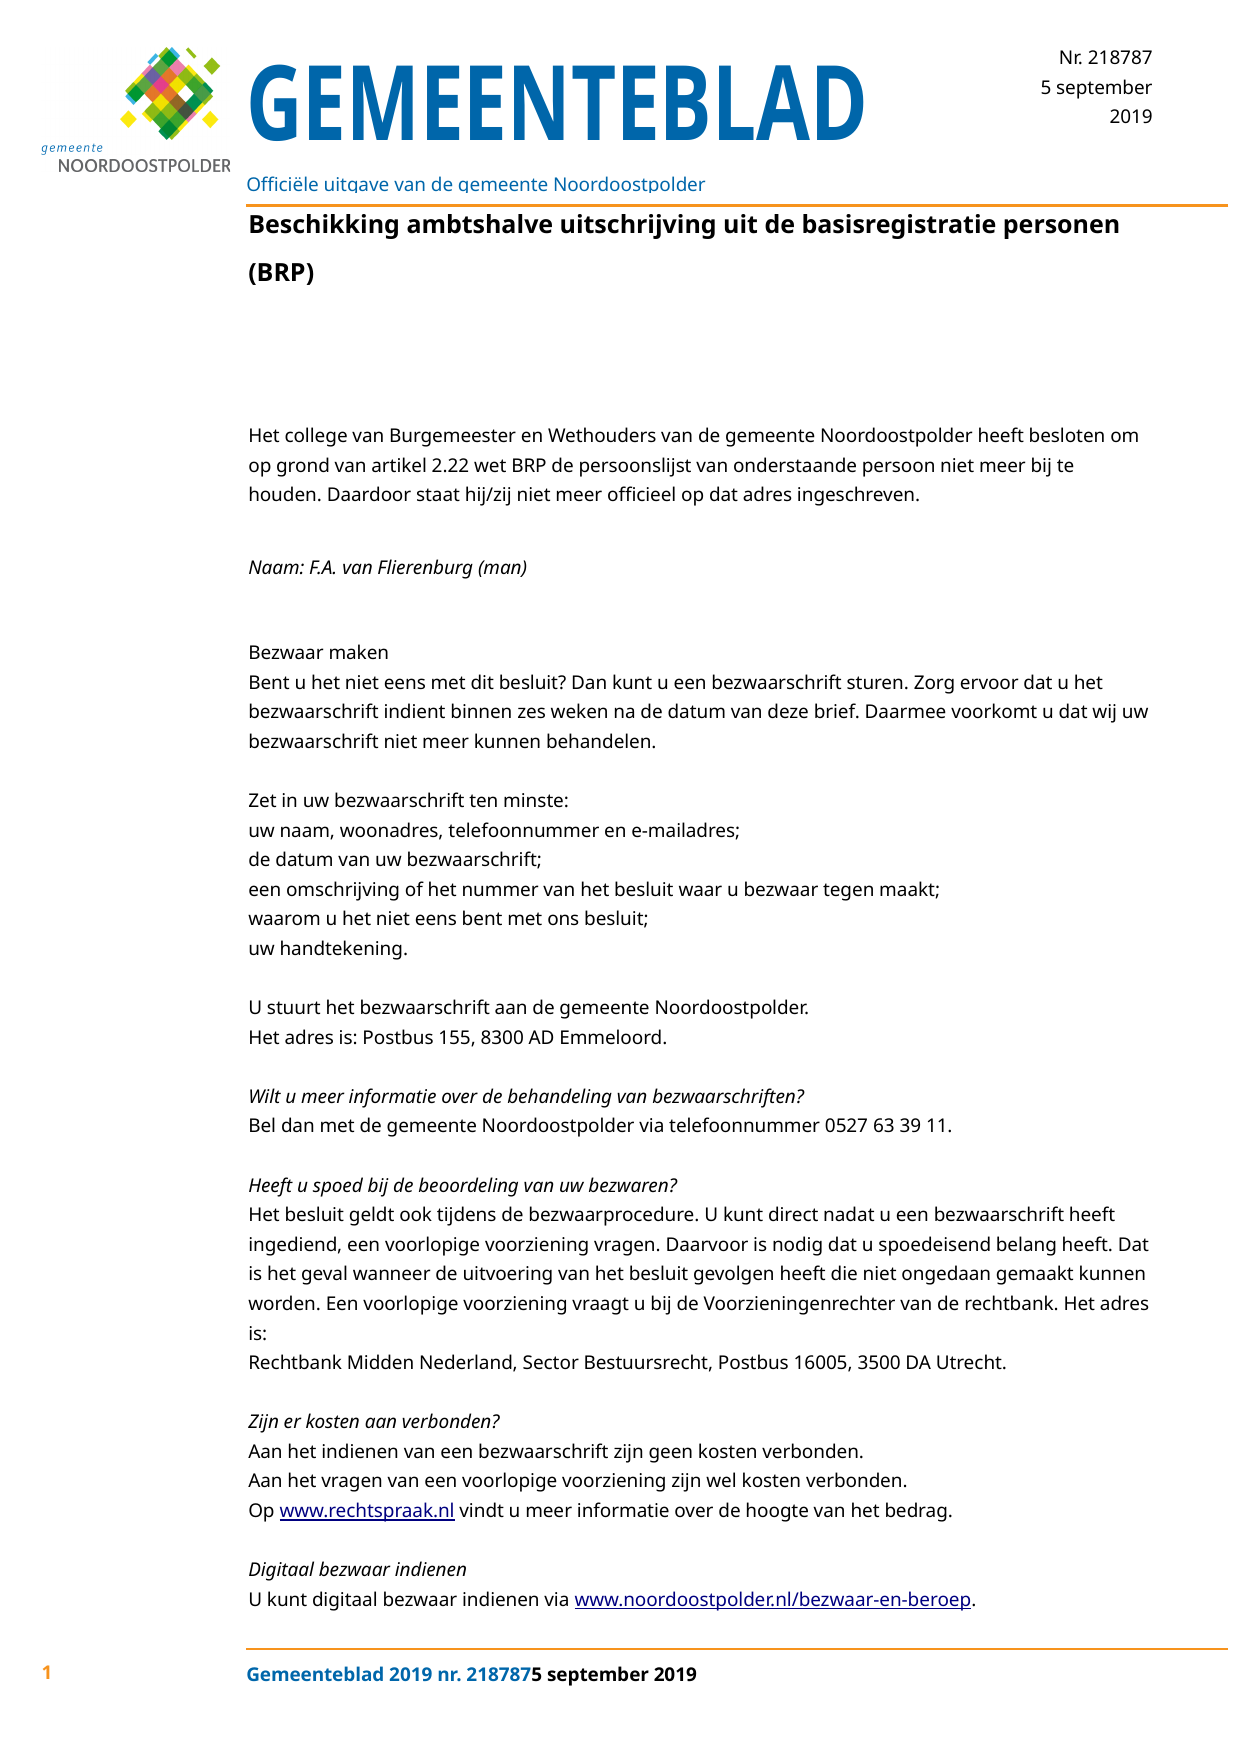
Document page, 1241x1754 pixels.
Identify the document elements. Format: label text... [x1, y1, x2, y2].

text Aan het indienen van een bezwaarschrift zijn geen kosten verbonden. [248, 1438, 1152, 1464]
text uw handtekening. [248, 935, 1152, 961]
text Het college van Burgemeester en Wethouders van de gemeente Noordoostpolder heeft besloten om op grond van artikel 2.22 wet BRP de persoonslijst van onderstaande persoon niet meer bij te houden. Daardoor staat hij/zij niet meer officieel op dat adres ingeschreven. [248, 422, 1152, 507]
text Bent u het niet eens met dit besluit? Dan kunt u een bezwaarschrift sturen. Zorg ervoor dat u het bezwaarschrift indient binnen zes weken na de datum van deze brief. Daarmee voorkomt u dat wij uw bezwaarschrift niet meer kunnen behandelen. [248, 669, 1152, 754]
text Bezwaar maken [248, 639, 1152, 665]
text Op www.rechtspraak.nl vindt u meer informatie over de hoogte van het bedrag. [248, 1497, 1152, 1523]
text uw naam, woonadres, telefoonnummer en e-mailadres; [248, 817, 1152, 842]
text U stuurt het bezwaarschrift aan de gemeente Noordoostpolder. [248, 994, 1152, 1020]
text de datum van uw bezwaarschrift; [248, 846, 1152, 872]
text Naam: F.A. van Flierenburg (man) [248, 554, 1152, 580]
text Het adres is: Postbus 155, 8300 AD Emmeloord. [248, 1024, 1152, 1049]
text Aan het vragen van een voorlopige voorziening zijn wel kosten verbonden. [248, 1468, 1152, 1493]
text een omschrijving of het nummer van het besluit waar u bezwaar tegen maakt; [248, 876, 1152, 902]
text Digitaal bezwaar indienen [248, 1556, 1152, 1582]
text U kunt digitaal bezwaar indienen via www.noordoostpolder.nl/bezwaar-en-beroep. [248, 1586, 1152, 1612]
text Bel dan met de gemeente Noordoostpolder via telefoonnummer 0527 63 39 11. [248, 1113, 1152, 1138]
text Zet in uw bezwaarschrift ten minste: [248, 787, 1152, 813]
text Zijn er kosten aan verbonden? [248, 1408, 1152, 1434]
picture [41, 47, 231, 172]
text Beschikking ambtshalve uitschrijving uit de basisregistratie personen (BRP) [248, 207, 1152, 288]
text waarom u het niet eens bent met ons besluit; [248, 906, 1152, 931]
text Rechtbank Midden Nederland, Sector Bestuursrecht, Postbus 16005, 3500 DA Utrecht. [248, 1349, 1152, 1375]
text Heeft u spoed bij de beoordeling van uw bezwaren? [248, 1172, 1152, 1197]
text Wilt u meer informatie over de behandeling van bezwaarschriften? [248, 1083, 1152, 1109]
text Het besluit geldt ook tijdens de bezwaarprocedure. U kunt direct nadat u een bezwaarschrift heeft ingediend, een voorlopige voorziening vragen. Daarvoor is nodig dat u spoedeisend belang heeft. Dat is het geval wanneer de uitvoering van het besluit gevolgen heeft die niet ongedaan gemaakt kunnen worden. Een voorlopige voorziening vraagt u bij de Voorzieningenrechter van de rechtbank. Het adres is: [248, 1201, 1152, 1345]
